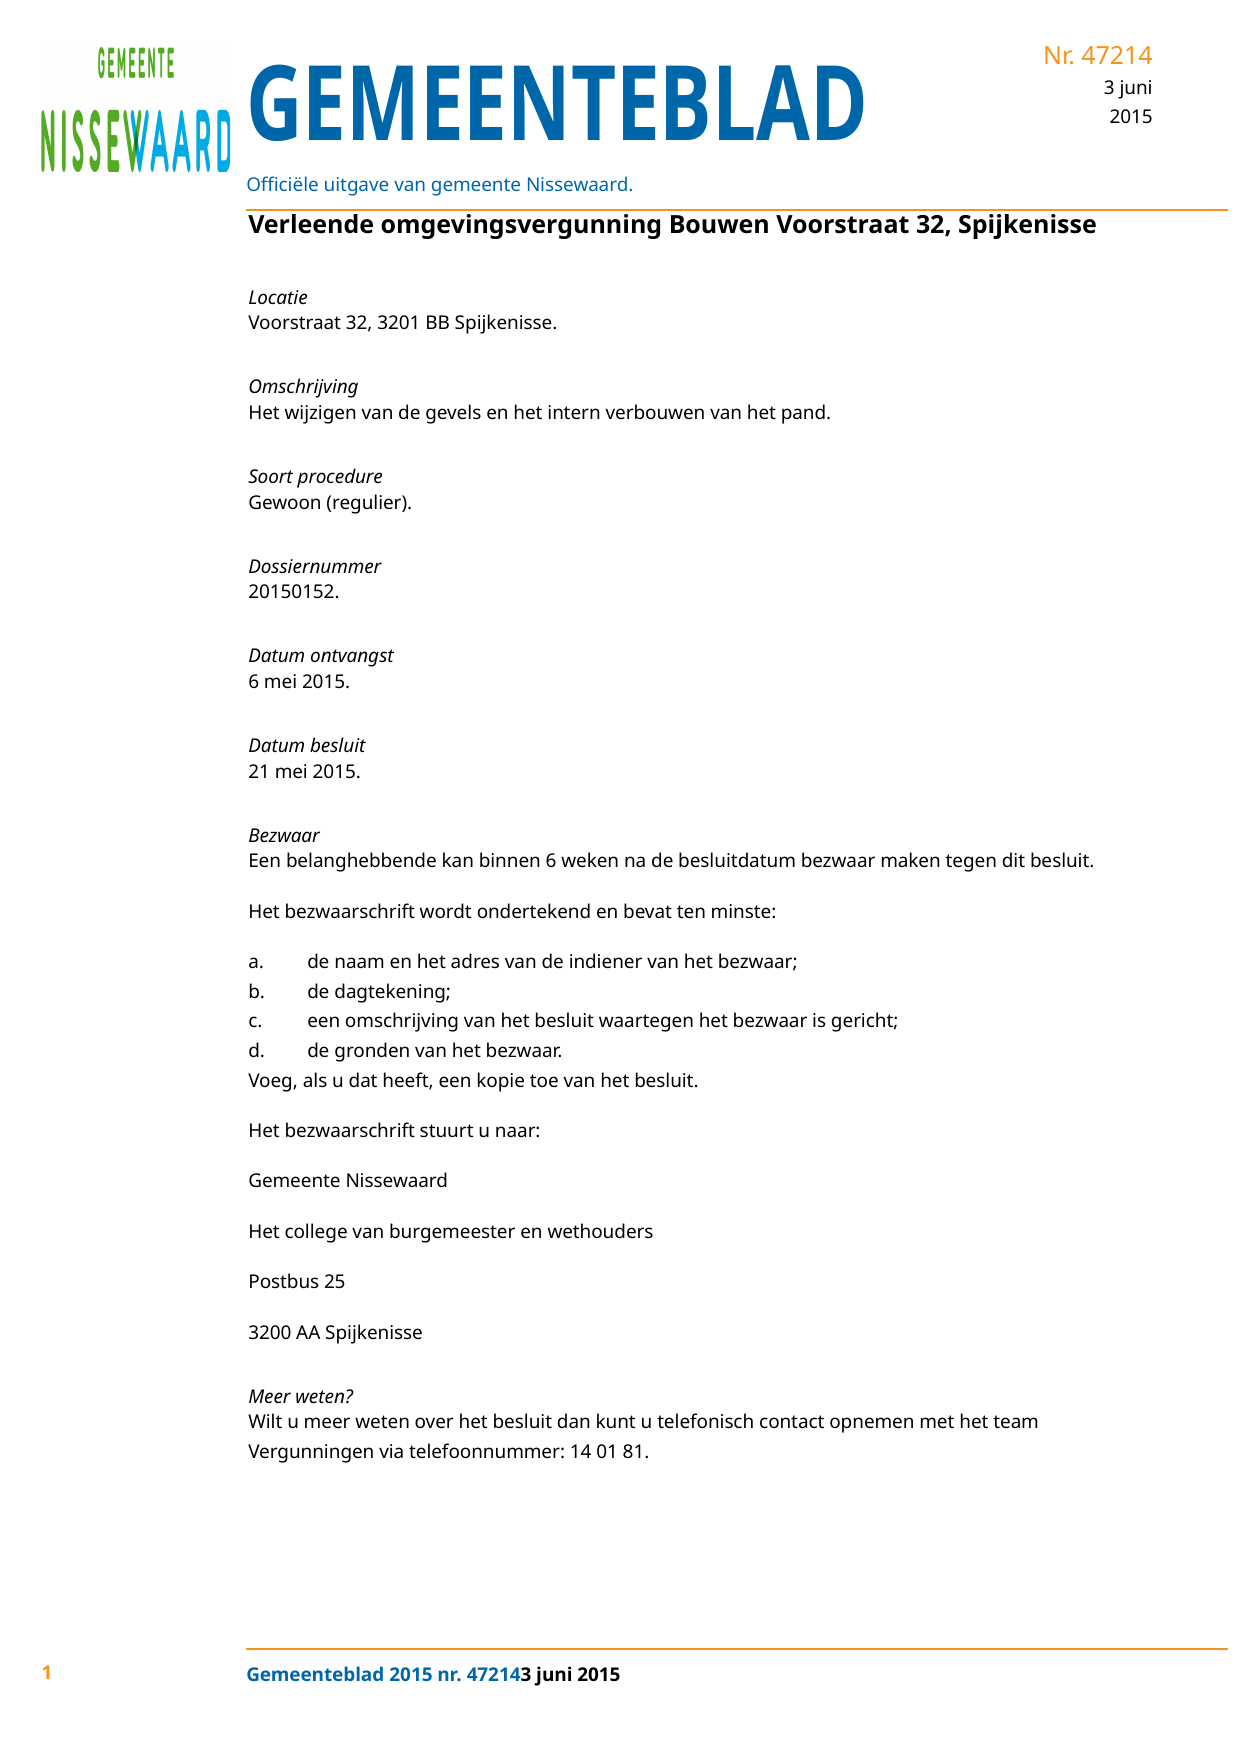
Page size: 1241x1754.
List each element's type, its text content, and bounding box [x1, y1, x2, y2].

text Een belanghebbende kan binnen 6 weken na de besluitdatum bezwaar maken tegen dit besluit. [248, 848, 1152, 873]
text Postbus 25 [248, 1268, 1152, 1294]
text 6 mei 2015. [248, 668, 1152, 694]
text 21 mei 2015. [248, 758, 1152, 784]
text Bezwaar [248, 822, 1152, 848]
picture [154, 157, 165, 172]
list de gronden van het bezwaar. [248, 1037, 1152, 1063]
text Datum besluit [248, 732, 1152, 758]
text Dossiernummer [248, 553, 1152, 579]
text Verleende omgevingsvergunning Bouwen Voorstraat 32, Spijkenisse [248, 211, 1152, 241]
picture [41, 47, 231, 172]
text Het bezwaarschrift wordt ondertekend en bevat ten minste: [248, 898, 1152, 924]
picture [222, 122, 227, 160]
text Soort procedure [248, 463, 1152, 489]
text Gewoon (regulier). [248, 489, 1152, 515]
text Meer weten? [248, 1383, 1152, 1409]
text Locatie [248, 284, 1152, 309]
text 20150152. [248, 579, 1152, 604]
text Gemeente Nissewaard [248, 1168, 1152, 1193]
list een omschrijving van het besluit waartegen het bezwaar is gericht; [248, 1008, 1152, 1033]
text 3200 AA Spijkenisse [248, 1319, 1152, 1345]
picture [176, 157, 187, 172]
text Het wijzigen van de gevels en het intern verbouwen van het pand. [248, 399, 1152, 425]
picture [200, 151, 206, 172]
text Voeg, als u dat heeft, een kopie toe van het besluit. [248, 1067, 1152, 1093]
text Het bezwaarschrift stuurt u naar: [248, 1117, 1152, 1143]
list de naam en het adres van de indiener van het bezwaar; [248, 948, 1152, 974]
text Voorstraat 32, 3201 BB Spijkenisse. [248, 309, 1152, 335]
text Datum ontvangst [248, 643, 1152, 668]
picture [201, 122, 206, 138]
text Het college van burgemeester en wethouders [248, 1218, 1152, 1244]
text Omschrijving [248, 373, 1152, 399]
text Wilt u meer weten over het besluit dan kunt u telefonisch contact opnemen met het team Vergunningen via telefoonnummer: 14 01 81. [248, 1409, 1152, 1464]
list de dagtekening; [248, 978, 1152, 1004]
